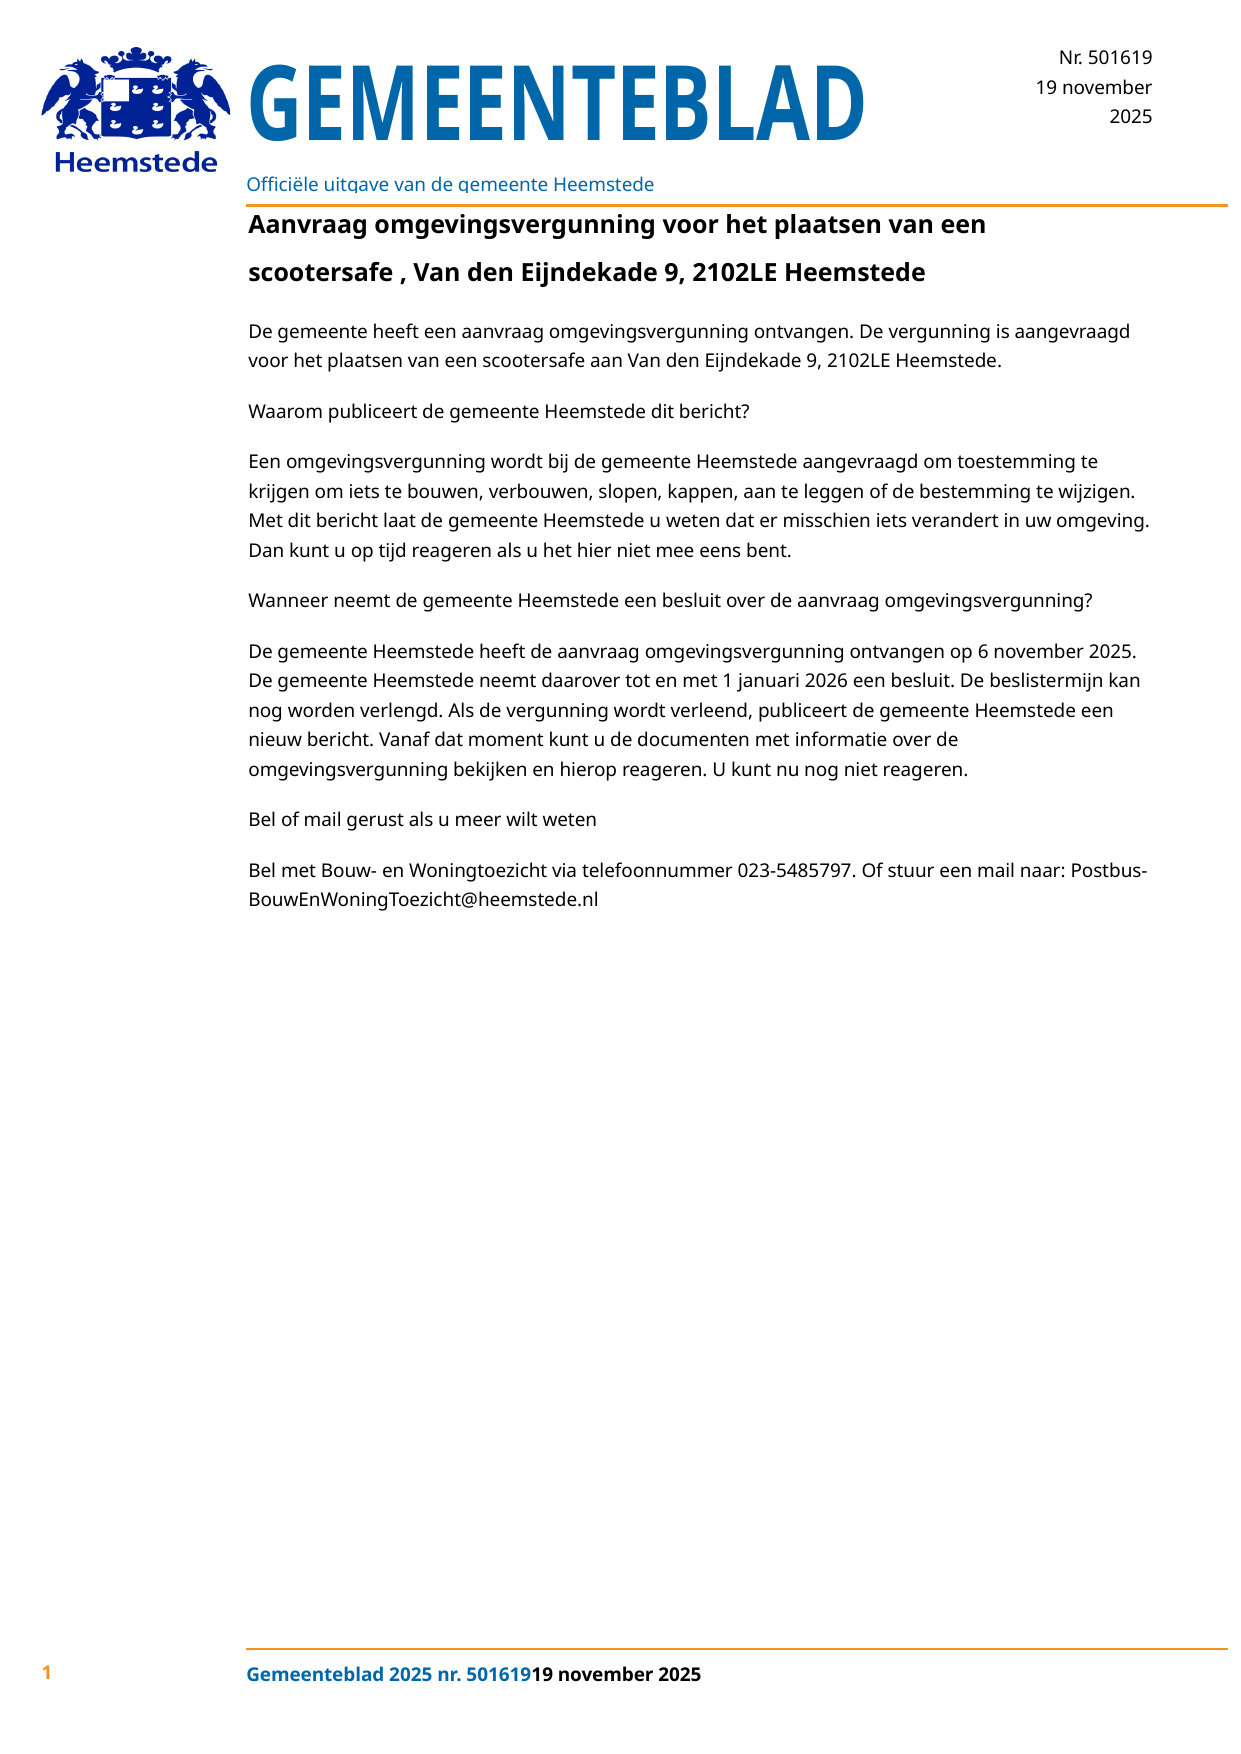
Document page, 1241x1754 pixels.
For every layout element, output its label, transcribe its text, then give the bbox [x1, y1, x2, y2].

text De gemeente Heemstede heeft de aanvraag omgevingsvergunning ontvangen op 6 november 2025. De gemeente Heemstede neemt daarover tot en met 1 januari 2026 een besluit. De beslistermijn kan nog worden verlengd. Als de vergunning wordt verleend, publiceert de gemeente Heemstede een nieuw bericht. Vanaf dat moment kunt u de documenten met informatie over de omgevingsvergunning bekijken en hierop reageren. U kunt nu nog niet reageren. [248, 638, 1152, 782]
text Bel of mail gerust als u meer wilt weten [248, 807, 1152, 832]
text Waarom publiceert de gemeente Heemstede dit bericht? [248, 398, 1152, 424]
text De gemeente heeft een aanvraag omgevingsvergunning ontvangen. De vergunning is aangevraagd voor het plaatsen van een scootersafe aan Van den Eijndekade 9, 2102LE Heemstede. [248, 318, 1152, 373]
text Wanneer neemt de gemeente Heemstede een besluit over de aanvraag omgevingsvergunning? [248, 587, 1152, 613]
text Aanvraag omgevingsvergunning voor het plaatsen van een scootersafe , Van den Eijndekade 9, 2102LE Heemstede [248, 207, 1152, 288]
picture [41, 47, 231, 172]
text Bel met Bouw- en Woningtoezicht via telefoonnummer 023-5485797. Of stuur een mail naar: Postbus-BouwEnWoningToezicht@heemstede.nl [248, 857, 1152, 912]
text Een omgevingsvergunning wordt bij de gemeente Heemstede aangevraagd om toestemming te krijgen om iets te bouwen, verbouwen, slopen, kappen, aan te leggen of de bestemming te wijzigen. Met dit bericht laat de gemeente Heemstede u weten dat er misschien iets verandert in uw omgeving. Dan kunt u op tijd reageren als u het hier niet mee eens bent. [248, 448, 1152, 563]
